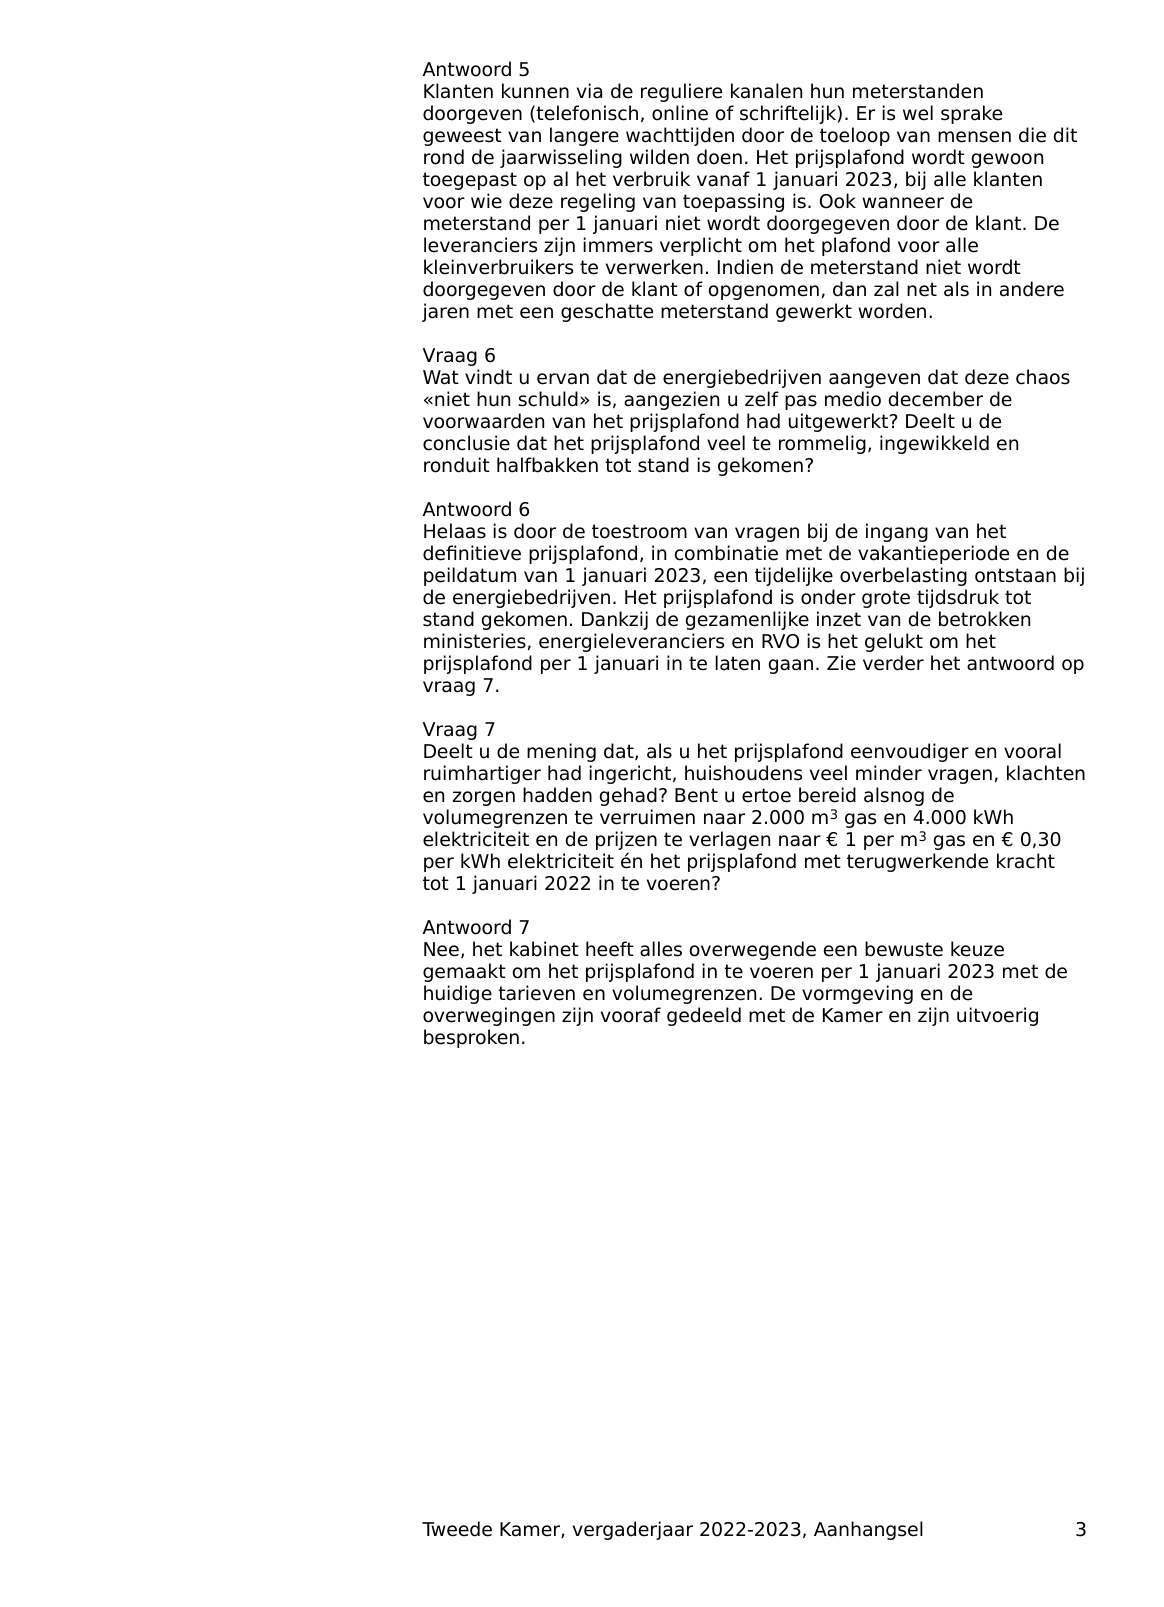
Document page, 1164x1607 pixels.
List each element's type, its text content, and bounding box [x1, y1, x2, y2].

text Antwoord 7 [422, 917, 1087, 939]
text Nee, het kabinet heeft alles overwegende een bewuste keuze gemaakt om het prijsplafond in te voeren per 1 januari 2023 met de huidige tarieven en volumegrenzen. De vormgeving en de overwegingen zijn vooraf gedeeld met de Kamer en zijn uitvoerig besproken. [422, 939, 1087, 1049]
text Klanten kunnen via de reguliere kanalen hun meterstanden doorgeven (telefonisch, online of schriftelijk). Er is wel sprake geweest van langere wachttijden door de toeloop van mensen die dit rond de jaarwisseling wilden doen. Het prijsplafond wordt gewoon toegepast op al het verbruik vanaf 1 januari 2023, bij alle klanten voor wie deze regeling van toepassing is. Ook wanneer de meterstand per 1 januari niet wordt doorgegeven door de klant. De leveranciers zijn immers verplicht om het plafond voor alle kleinverbruikers te verwerken. Indien de meterstand niet wordt doorgegeven door de klant of opgenomen, dan zal net als in andere jaren met een geschatte meterstand gewerkt worden. [422, 81, 1087, 323]
text Antwoord 6 [422, 499, 1087, 521]
text Wat vindt u ervan dat de energiebedrijven aangeven dat deze chaos «niet hun schuld» is, aangezien u zelf pas medio december de voorwaarden van het prijsplafond had uitgewerkt? Deelt u de conclusie dat het prijsplafond veel te rommelig, ingewikkeld en ronduit halfbakken tot stand is gekomen? [422, 367, 1087, 477]
text Helaas is door de toestroom van vragen bij de ingang van het definitieve prijsplafond, in combinatie met de vakantieperiode en de peildatum van 1 januari 2023, een tijdelijke overbelasting ontstaan bij de energiebedrijven. Het prijsplafond is onder grote tijdsdruk tot stand gekomen. Dankzij de gezamenlijke inzet van de betrokken ministeries, energieleveranciers en RVO is het gelukt om het prijsplafond per 1 januari in te laten gaan. Zie verder het antwoord op vraag 7. [422, 521, 1087, 697]
text Vraag 6 [422, 345, 1087, 367]
text Vraag 7 [422, 719, 1087, 741]
text Deelt u de mening dat, als u het prijsplafond eenvoudiger en vooral ruimhartiger had ingericht, huishoudens veel minder vragen, klachten en zorgen hadden gehad? Bent u ertoe bereid alsnog de volumegrenzen te verruimen naar 2.000 m3 gas en 4.000 kWh elektriciteit en de prijzen te verlagen naar € 1 per m3 gas en € 0,30 per kWh elektriciteit én het prijsplafond met terugwerkende kracht tot 1 januari 2022 in te voeren? [422, 741, 1087, 895]
text Antwoord 5 [422, 59, 1087, 81]
